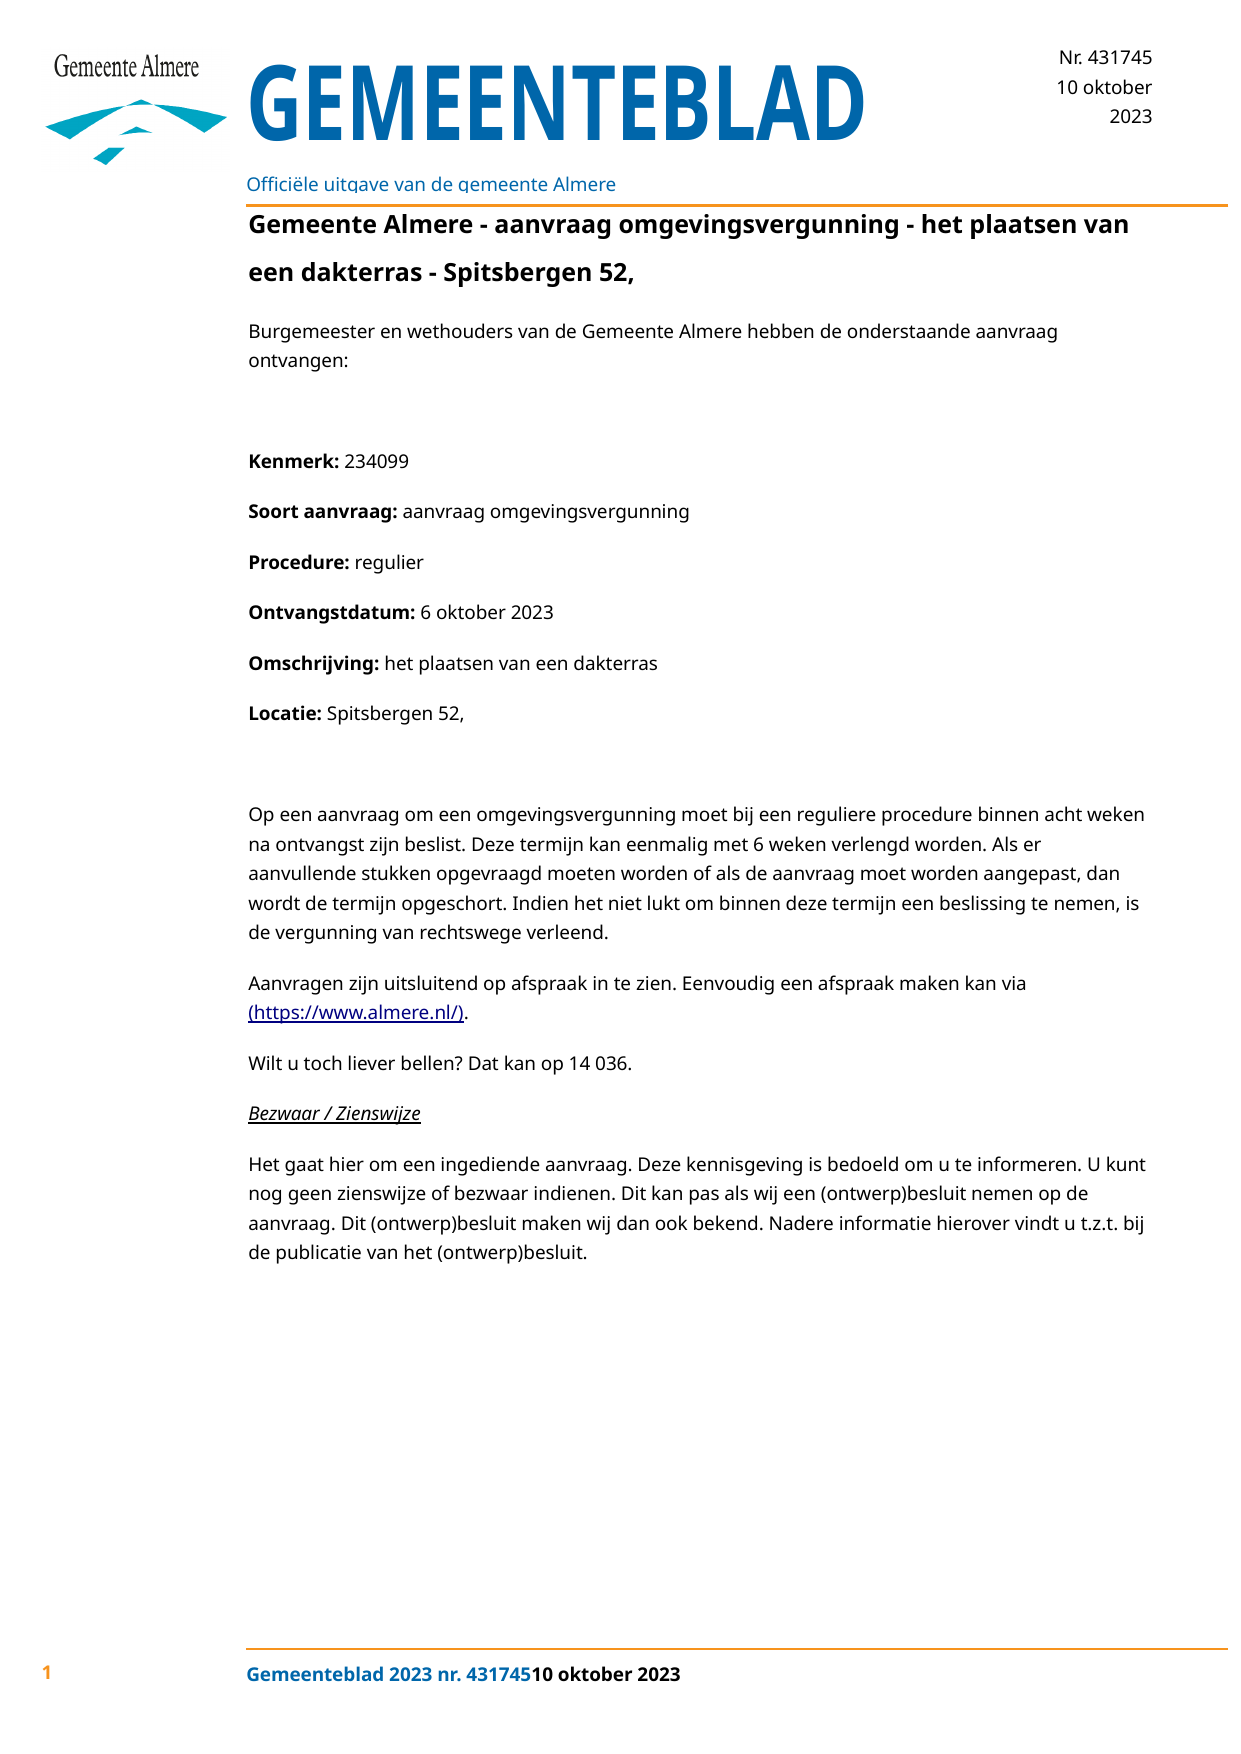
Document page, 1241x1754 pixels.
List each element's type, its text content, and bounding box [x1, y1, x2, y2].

picture [41, 47, 231, 172]
text Procedure: regulier [248, 549, 1152, 575]
text Ontvangstdatum: 6 oktober 2023 [248, 599, 1152, 625]
text Burgemeester en wethouders van de Gemeente Almere hebben de onderstaande aanvraag ontvangen: [248, 318, 1152, 373]
text Wilt u toch liever bellen? Dat kan op 14 036. [248, 1050, 1152, 1076]
text Kenmerk: 234099 [248, 448, 1152, 474]
text Gemeente Almere - aanvraag omgevingsvergunning - het plaatsen van een dakterras - Spitsbergen 52, [248, 207, 1152, 288]
text Het gaat hier om een ingediende aanvraag. Deze kennisgeving is bedoeld om u te informeren. U kunt nog geen zienswijze of bezwaar indienen. Dit kan pas als wij een (ontwerp)besluit nemen op de aanvraag. Dit (ontwerp)besluit maken wij dan ook bekend. Nadere informatie hierover vindt u t.z.t. bij de publicatie van het (ontwerp)besluit. [248, 1151, 1152, 1265]
text Omschrijving: het plaatsen van een dakterras [248, 650, 1152, 676]
text Bezwaar / Zienswijze [248, 1100, 1152, 1126]
text Soort aanvraag: aanvraag omgevingsvergunning [248, 499, 1152, 524]
text Aanvragen zijn uitsluitend op afspraak in te zien. Eenvoudig een afspraak maken kan via (https://www.almere.nl/). [248, 970, 1152, 1025]
text Op een aanvraag om een omgevingsvergunning moet bij een reguliere procedure binnen acht weken na ontvangst zijn beslist. Deze termijn kan eenmalig met 6 weken verlengd worden. Als er aanvullende stukken opgevraagd moeten worden of als de aanvraag moet worden aangepast, dan wordt de termijn opgeschort. Indien het niet lukt om binnen deze termijn een beslissing te nemen, is de vergunning van rechtswege verleend. [248, 801, 1152, 945]
text Locatie: Spitsbergen 52, [248, 700, 1152, 726]
